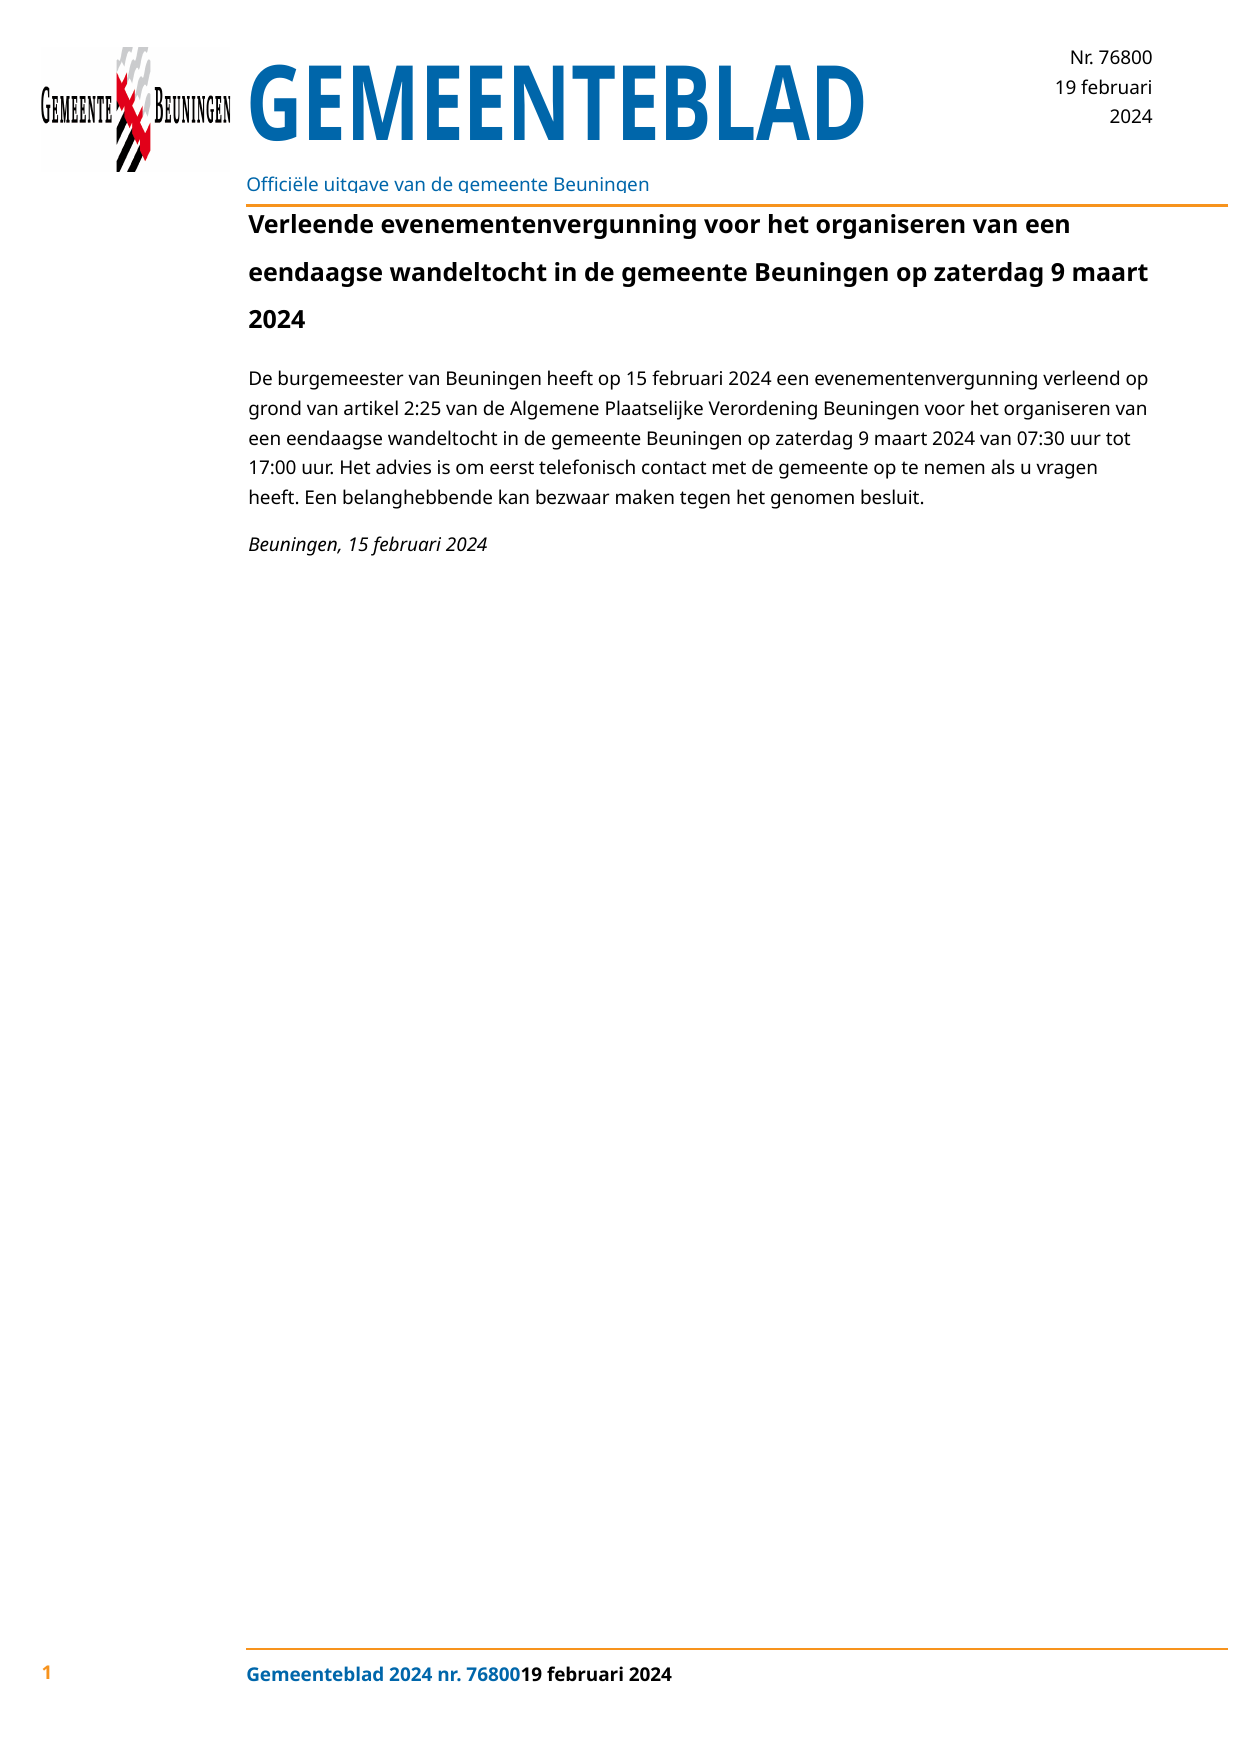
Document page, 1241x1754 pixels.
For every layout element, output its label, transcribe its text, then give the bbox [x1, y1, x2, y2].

text De burgemeester van Beuningen heeft op 15 februari 2024 een evenementenvergunning verleend op grond van artikel 2:25 van de Algemene Plaatselijke Verordening Beuningen voor het organiseren van een eendaagse wandeltocht in de gemeente Beuningen op zaterdag 9 maart 2024 van 07:30 uur tot 17:00 uur. Het advies is om eerst telefonisch contact met de gemeente op te nemen als u vragen heeft. Een belanghebbende kan bezwaar maken tegen het genomen besluit. [248, 366, 1152, 509]
picture [41, 47, 231, 172]
text Beuningen, 15 februari 2024 [248, 532, 1152, 557]
text Verleende evenementenvergunning voor het organiseren van een eendaagse wandeltocht in de gemeente Beuningen op zaterdag 9 maart 2024 [248, 207, 1152, 336]
